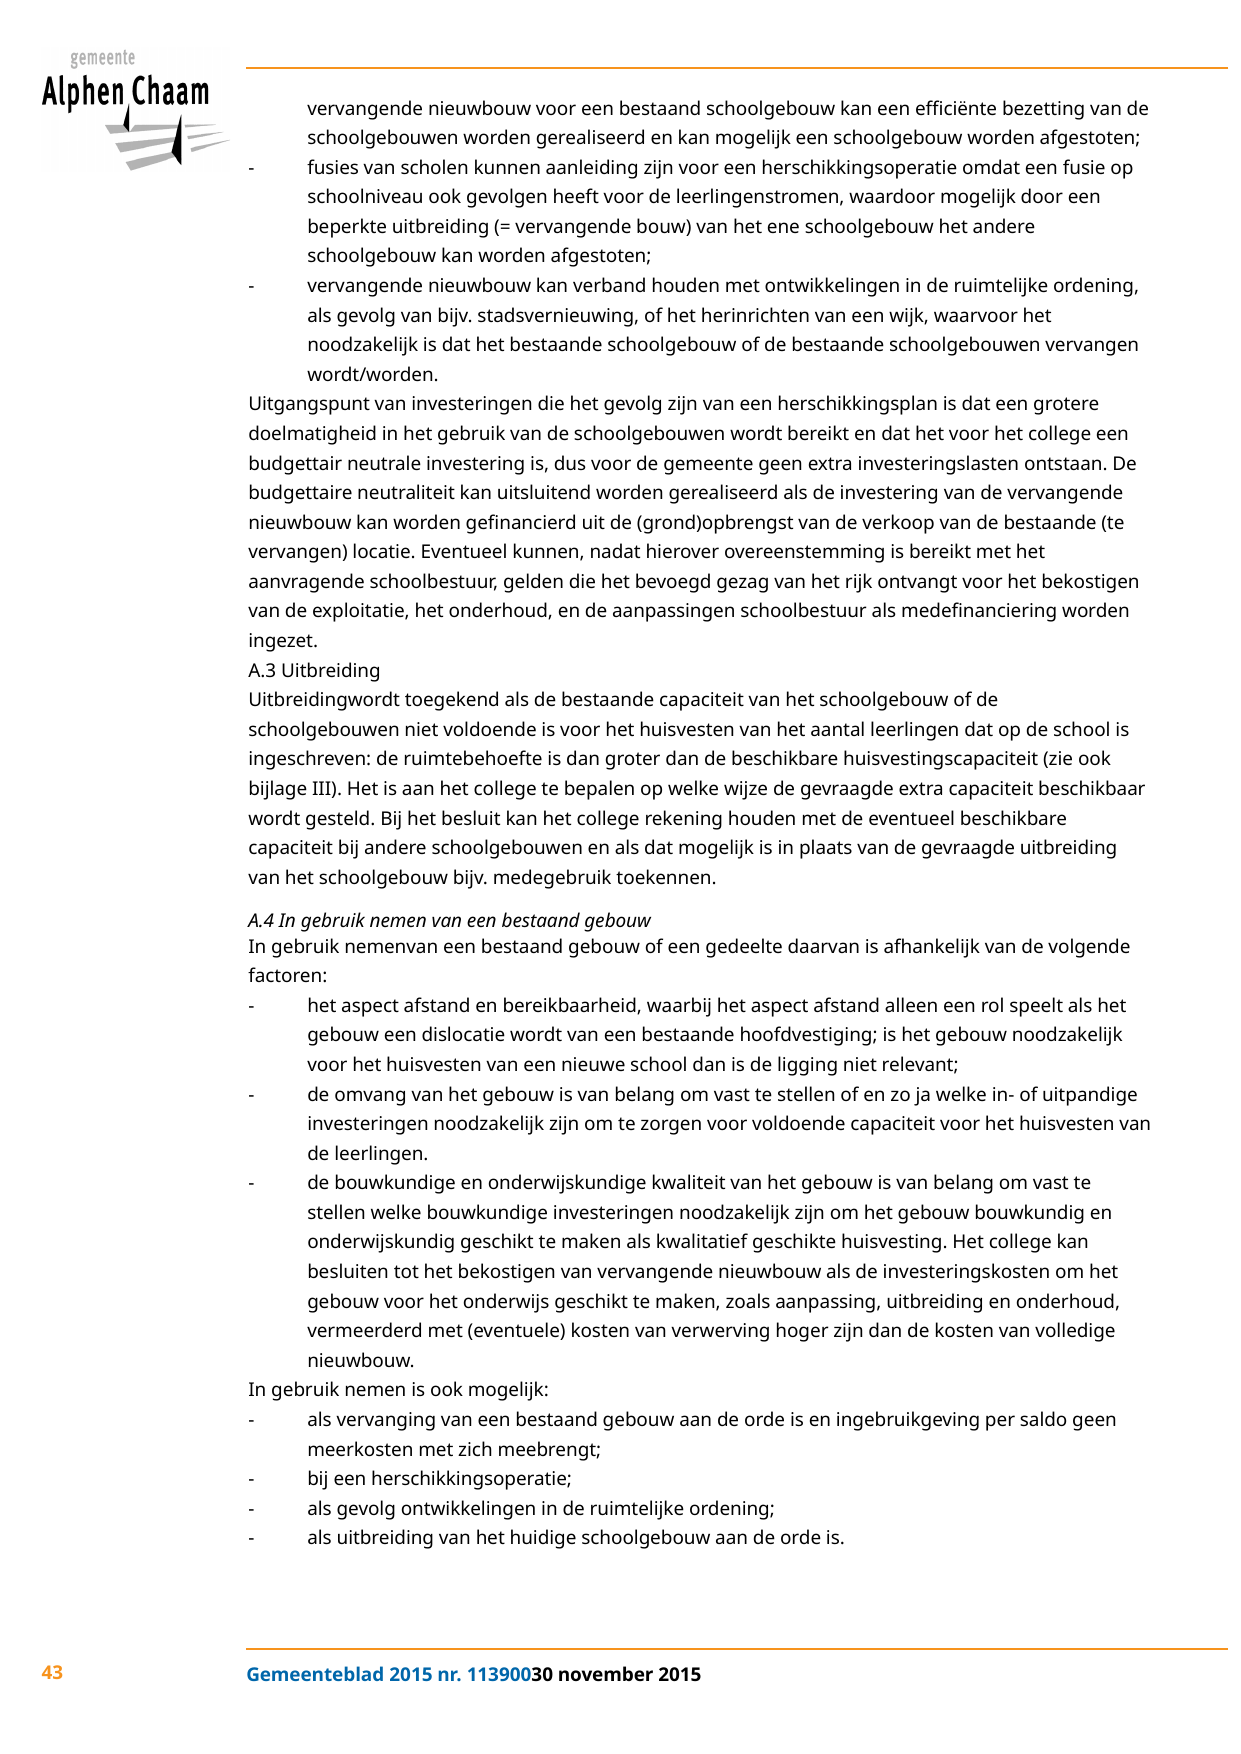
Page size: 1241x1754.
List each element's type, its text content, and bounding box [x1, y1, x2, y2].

list vervangende nieuwbouw kan verband houden met ontwikkelingen in de ruimtelijke ordening, als gevolg van bijv. stadsvernieuwing, of het herinrichten van een wijk, waarvoor het noodzakelijk is dat het bestaande schoolgebouw of de bestaande schoolgebouwen vervangen wordt/worden. [248, 272, 1152, 387]
list de bouwkundige en onderwijskundige kwaliteit van het gebouw is van belang om vast te stellen welke bouwkundige investeringen noodzakelijk zijn om het gebouw bouwkundig en onderwijskundig geschikt te maken als kwalitatief geschikte huisvesting. Het college kan besluiten tot het bekostigen van vervangende nieuwbouw als de investeringskosten om het gebouw voor het onderwijs geschikt te maken, zoals aanpassing, uitbreiding en onderhoud, vermeerderd met (eventuele) kosten van verwerving hoger zijn dan de kosten van volledige nieuwbouw. [248, 1169, 1152, 1373]
text In gebruik nemen is ook mogelijk: [248, 1377, 1152, 1402]
text A.3 Uitbreiding [248, 657, 1152, 683]
list het aspect afstand en bereikbaarheid, waarbij het aspect afstand alleen een rol speelt als het gebouw een dislocatie wordt van een bestaande hoofdvestiging; is het gebouw noodzakelijk voor het huisvesten van een nieuwe school dan is de ligging niet relevant; [248, 992, 1152, 1077]
text In gebruik nemenvan een bestaand gebouw of een gedeelte daarvan is afhankelijk van de volgende factoren: [248, 933, 1152, 988]
text A.4 In gebruik nemen van een bestaand gebouw [248, 907, 1152, 933]
list vervangende nieuwbouw voor een bestaand schoolgebouw kan een efficiënte bezetting van de schoolgebouwen worden gerealiseerd en kan mogelijk een schoolgebouw worden afgestoten; [248, 95, 1152, 150]
list de omvang van het gebouw is van belang om vast te stellen of en zo ja welke in- of uitpandige investeringen noodzakelijk zijn om te zorgen voor voldoende capaciteit voor het huisvesten van de leerlingen. [248, 1081, 1152, 1166]
text Uitbreidingwordt toegekend als de bestaande capaciteit van het schoolgebouw of de schoolgebouwen niet voldoende is voor het huisvesten van het aantal leerlingen dat op de school is ingeschreven: de ruimtebehoefte is dan groter dan de beschikbare huisvestingscapaciteit (zie ook bijlage III). Het is aan het college te bepalen op welke wijze de gevraagde extra capaciteit beschikbaar wordt gesteld. Bij het besluit kan het college rekening houden met de eventueel beschikbare capaciteit bij andere schoolgebouwen en als dat mogelijk is in plaats van de gevraagde uitbreiding van het schoolgebouw bijv. medegebruik toekennen. [248, 686, 1152, 890]
list als vervanging van een bestaand gebouw aan de orde is en ingebruikgeving per saldo geen meerkosten met zich meebrengt; [248, 1406, 1152, 1461]
list bij een herschikkingsoperatie; [248, 1465, 1152, 1491]
picture [41, 47, 231, 172]
list als uitbreiding van het huidige schoolgebouw aan de orde is. [248, 1524, 1152, 1550]
list fusies van scholen kunnen aanleiding zijn voor een herschikkingsoperatie omdat een fusie op schoolniveau ook gevolgen heeft voor de leerlingenstromen, waardoor mogelijk door een beperkte uitbreiding (= vervangende bouw) van het ene schoolgebouw het andere schoolgebouw kan worden afgestoten; [248, 154, 1152, 268]
list als gevolg ontwikkelingen in de ruimtelijke ordening; [248, 1495, 1152, 1521]
text Uitgangspunt van investeringen die het gevolg zijn van een herschikkingsplan is dat een grotere doelmatigheid in het gebruik van de schoolgebouwen wordt bereikt en dat het voor het college een budgettair neutrale investering is, dus voor de gemeente geen extra investeringslasten ontstaan. De budgettaire neutraliteit kan uitsluitend worden gerealiseerd als de investering van de vervangende nieuwbouw kan worden gefinancierd uit de (grond)opbrengst van de verkoop van de bestaande (te vervangen) locatie. Eventueel kunnen, nadat hierover overeenstemming is bereikt met het aanvragende schoolbestuur, gelden die het bevoegd gezag van het rijk ontvangt voor het bekostigen van de exploitatie, het onderhoud, en de aanpassingen schoolbestuur als medefinanciering worden ingezet. [248, 391, 1152, 653]
